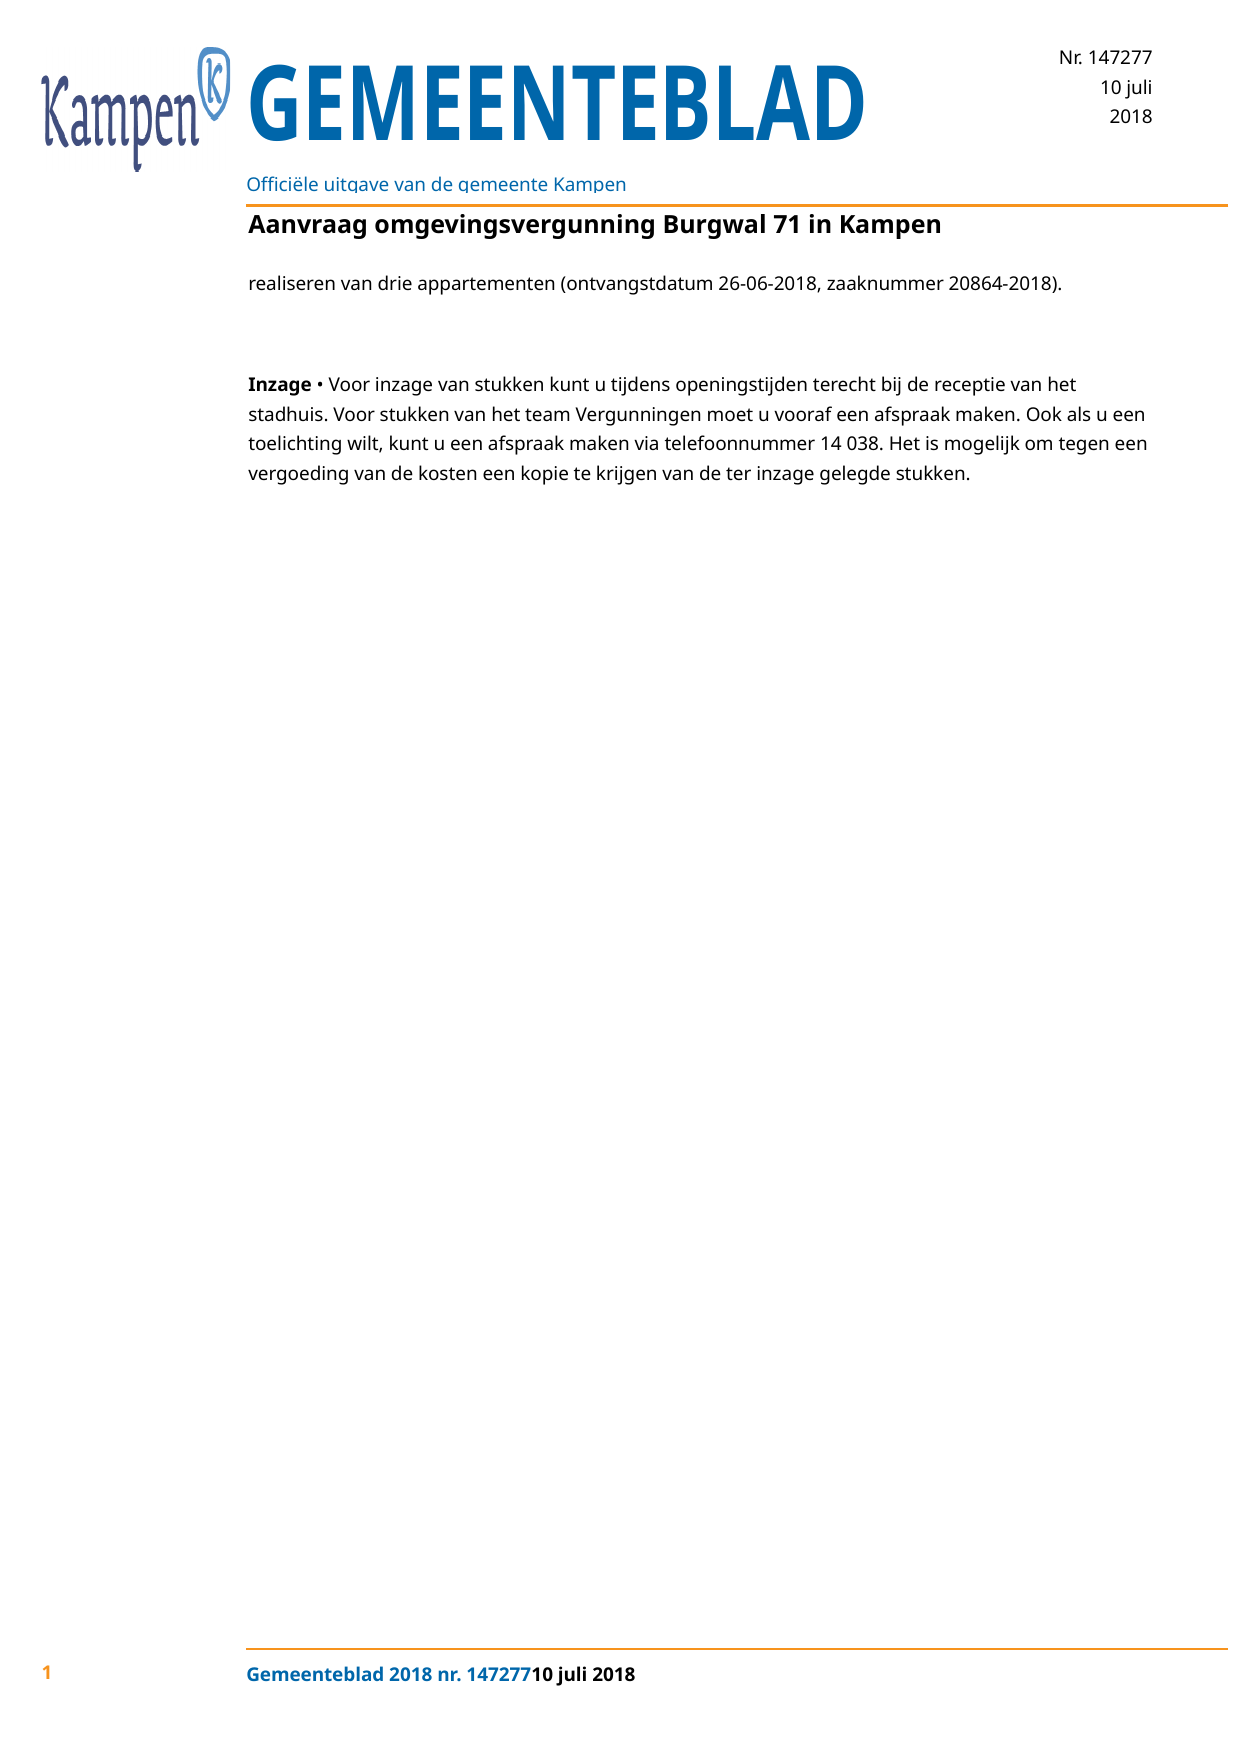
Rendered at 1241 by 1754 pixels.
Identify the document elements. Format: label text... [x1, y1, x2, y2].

text realiseren van drie appartementen (ontvangstdatum 26-06-2018, zaaknummer 20864-2018). [248, 270, 1152, 296]
picture [41, 47, 231, 172]
text Aanvraag omgevingsvergunning Burgwal 71 in Kampen [248, 207, 1152, 241]
text Inzage • Voor inzage van stukken kunt u tijdens openingstijden terecht bij de receptie van het stadhuis. Voor stukken van het team Vergunningen moet u vooraf een afspraak maken. Ook als u een toelichting wilt, kunt u een afspraak maken via telefoonnummer 14 038. Het is mogelijk om tegen een vergoeding van de kosten een kopie te krijgen van de ter inzage gelegde stukken. [248, 371, 1152, 486]
